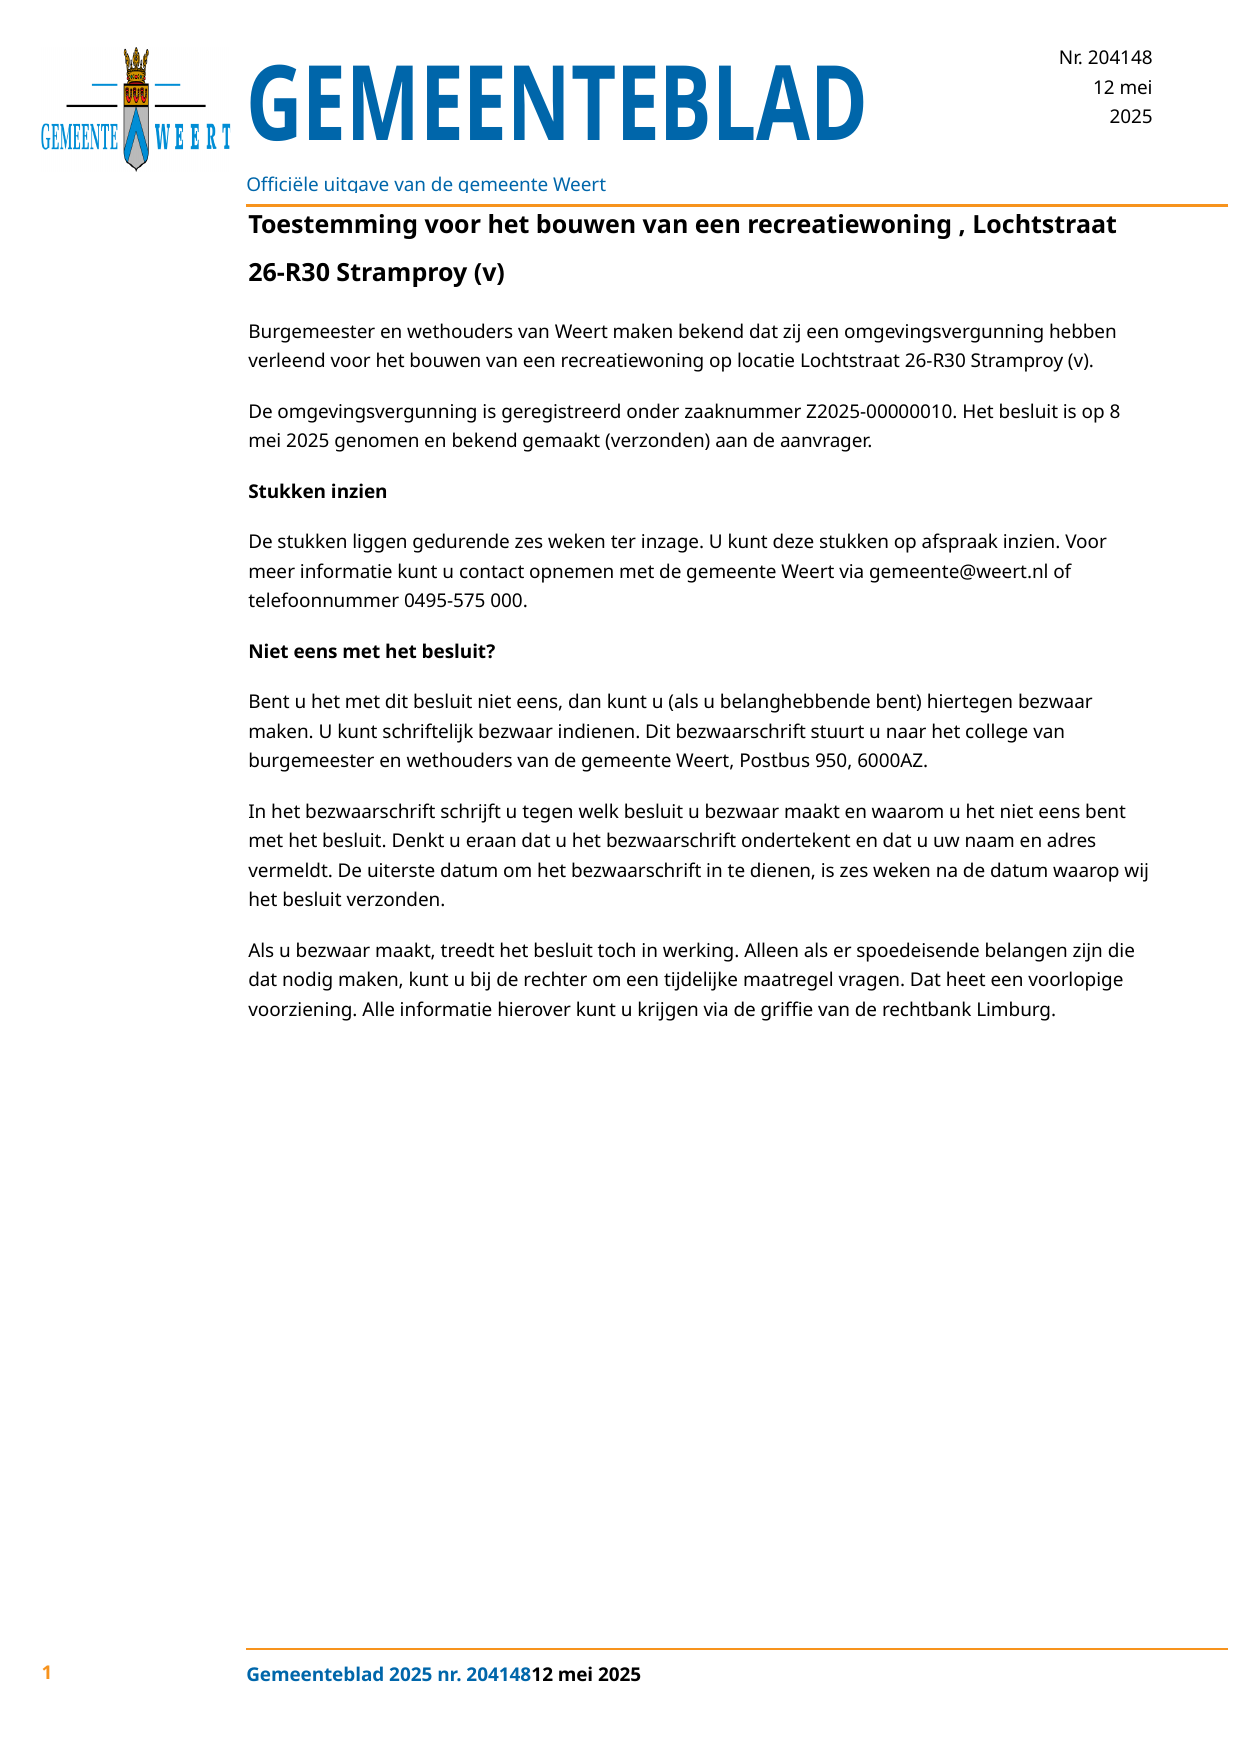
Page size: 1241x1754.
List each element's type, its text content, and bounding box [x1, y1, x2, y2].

text In het bezwaarschrift schrijft u tegen welk besluit u bezwaar maakt en waarom u het niet eens bent met het besluit. Denkt u eraan dat u het bezwaarschrift ondertekent en dat u uw naam en adres vermeldt. De uiterste datum om het bezwaarschrift in te dienen, is zes weken na de datum waarop wij het besluit verzonden. [248, 798, 1152, 912]
text Burgemeester en wethouders van Weert maken bekend dat zij een omgevingsvergunning hebben verleend voor het bouwen van een recreatiewoning op locatie Lochtstraat 26-R30 Stramproy (v). [248, 318, 1152, 373]
text De omgevingsvergunning is geregistreerd onder zaaknummer Z2025-00000010. Het besluit is op 8 mei 2025 genomen en bekend gemaakt (verzonden) aan de aanvrager. [248, 398, 1152, 453]
text Toestemming voor het bouwen van een recreatiewoning , Lochtstraat 26-R30 Stramproy (v) [248, 207, 1152, 288]
text Stukken inzien [248, 478, 1152, 504]
text De stukken liggen gedurende zes weken ter inzage. U kunt deze stukken op afspraak inzien. Voor meer informatie kunt u contact opnemen met de gemeente Weert via gemeente@weert.nl of telefoonnummer 0495-575 000. [248, 528, 1152, 613]
text Als u bezwaar maakt, treedt het besluit toch in werking. Alleen als er spoedeisende belangen zijn die dat nodig maken, kunt u bij de rechter om een tijdelijke maatregel vragen. Dat heet een voorlopige voorziening. Alle informatie hierover kunt u krijgen via de griffie van de rechtbank Limburg. [248, 937, 1152, 1022]
text Bent u het met dit besluit niet eens, dan kunt u (als u belanghebbende bent) hiertegen bezwaar maken. U kunt schriftelijk bezwaar indienen. Dit bezwaarschrift stuurt u naar het college van burgemeester en wethouders van de gemeente Weert, Postbus 950, 6000AZ. [248, 688, 1152, 773]
picture [41, 47, 231, 172]
text Niet eens met het besluit? [248, 638, 1152, 664]
